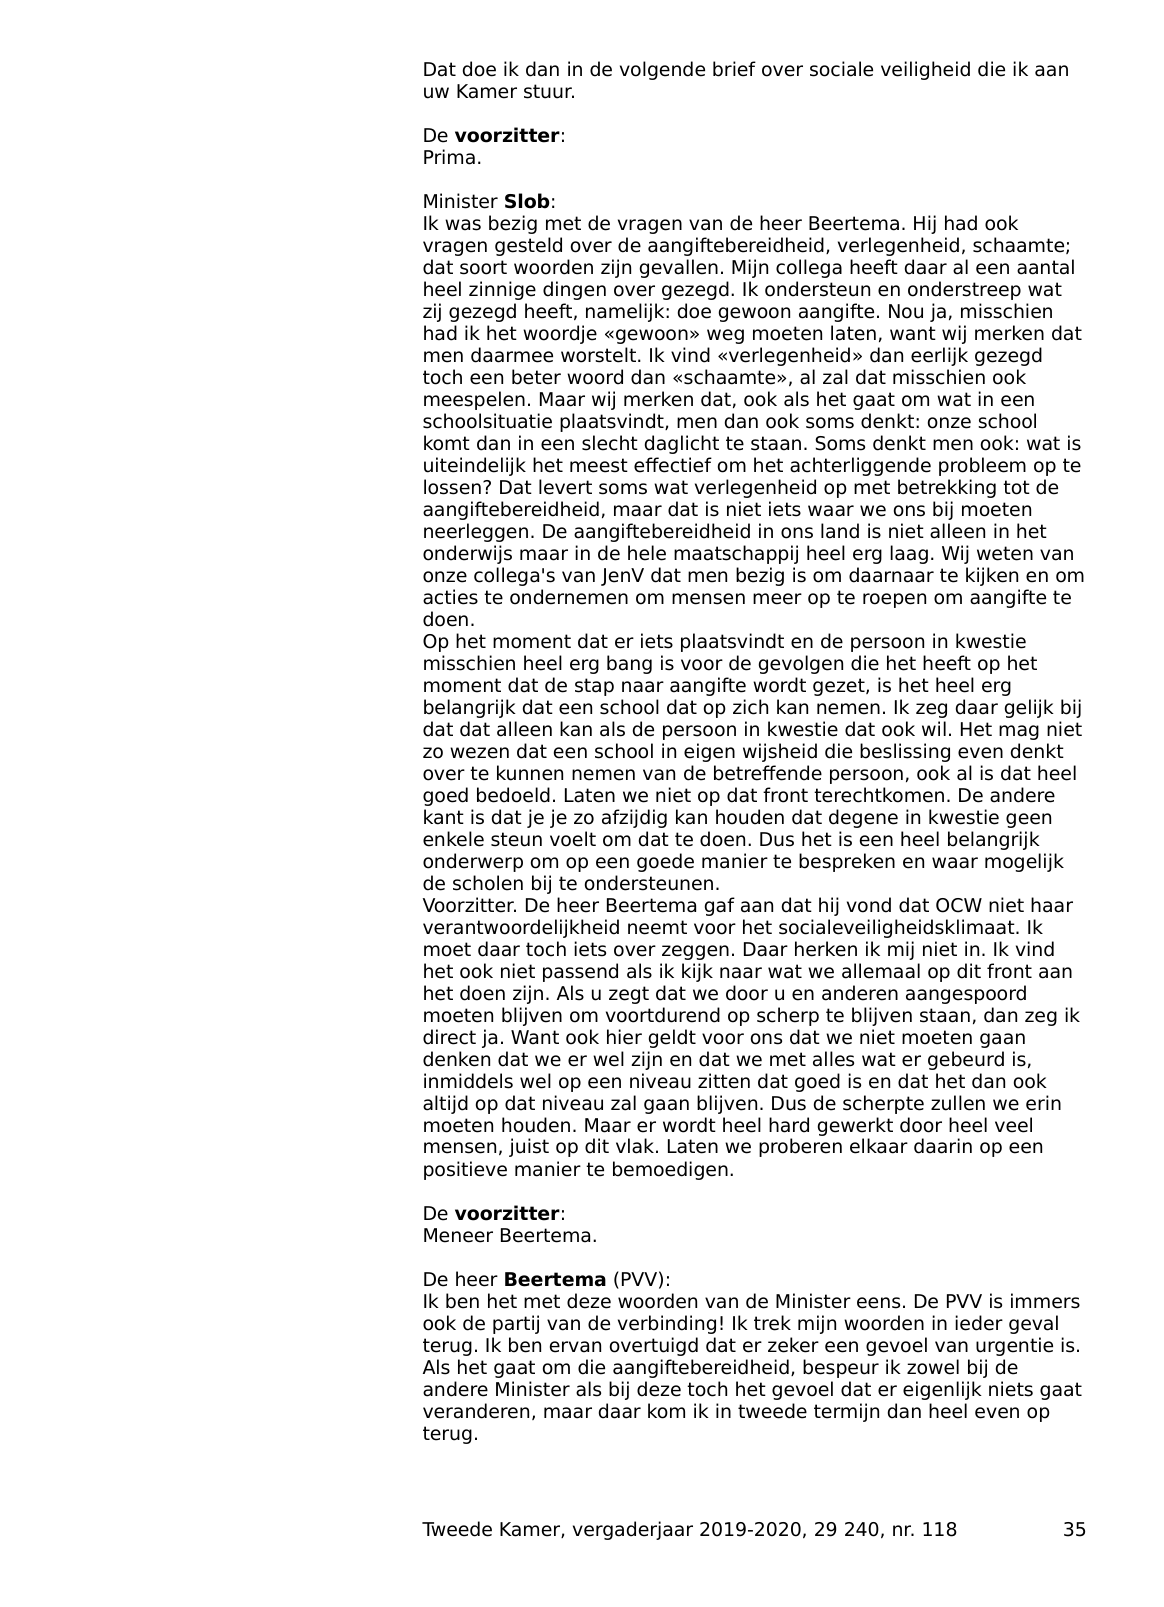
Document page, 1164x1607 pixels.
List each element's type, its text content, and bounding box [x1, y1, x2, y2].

text Op het moment dat er iets plaatsvindt en de persoon in kwestie misschien heel erg bang is voor de gevolgen die het heeft op het moment dat de stap naar aangifte wordt gezet, is het heel erg belangrijk dat een school dat op zich kan nemen. Ik zeg daar gelijk bij dat dat alleen kan als de persoon in kwestie dat ook wil. Het mag niet zo wezen dat een school in eigen wijsheid die beslissing even denkt over te kunnen nemen van de betreffende persoon, ook al is dat heel goed bedoeld. Laten we niet op dat front terechtkomen. De andere kant is dat je je zo afzijdig kan houden dat degene in kwestie geen enkele steun voelt om dat te doen. Dus het is een heel belangrijk onderwerp om op een goede manier te bespreken en waar mogelijk de scholen bij te ondersteunen. [422, 631, 1087, 895]
text De voorzitter: [422, 1203, 1087, 1224]
text De voorzitter: [422, 125, 1087, 147]
text Prima. [422, 147, 1087, 169]
text Dat doe ik dan in de volgende brief over sociale veiligheid die ik aan uw Kamer stuur. [422, 59, 1087, 103]
text De heer Beertema (PVV): [422, 1269, 1087, 1291]
text Minister Slob: [422, 191, 1087, 213]
text Ik was bezig met de vragen van de heer Beertema. Hij had ook vragen gesteld over de aangiftebereidheid, verlegenheid, schaamte; dat soort woorden zijn gevallen. Mijn collega heeft daar al een aantal heel zinnige dingen over gezegd. Ik ondersteun en onderstreep wat zij gezegd heeft, namelijk: doe gewoon aangifte. Nou ja, misschien had ik het woordje «gewoon» weg moeten laten, want wij merken dat men daarmee worstelt. Ik vind «verlegenheid» dan eerlijk gezegd toch een beter woord dan «schaamte», al zal dat misschien ook meespelen. Maar wij merken dat, ook als het gaat om wat in een schoolsituatie plaatsvindt, men dan ook soms denkt: onze school komt dan in een slecht daglicht te staan. Soms denkt men ook: wat is uiteindelijk het meest effectief om het achterliggende probleem op te lossen? Dat levert soms wat verlegenheid op met betrekking tot de aangiftebereidheid, maar dat is niet iets waar we ons bij moeten neerleggen. De aangiftebereidheid in ons land is niet alleen in het onderwijs maar in de hele maatschappij heel erg laag. Wij weten van onze collega's van JenV dat men bezig is om daarnaar te kijken en om acties te ondernemen om mensen meer op te roepen om aangifte te doen. [422, 213, 1087, 631]
text Meneer Beertema. [422, 1224, 1087, 1247]
text Voorzitter. De heer Beertema gaf aan dat hij vond dat OCW niet haar verantwoordelijkheid neemt voor het socialeveiligheidsklimaat. Ik moet daar toch iets over zeggen. Daar herken ik mij niet in. Ik vind het ook niet passend als ik kijk naar wat we allemaal op dit front aan het doen zijn. Als u zegt dat we door u en anderen aangespoord moeten blijven om voortdurend op scherp te blijven staan, dan zeg ik direct ja. Want ook hier geldt voor ons dat we niet moeten gaan denken dat we er wel zijn en dat we met alles wat er gebeurd is, inmiddels wel op een niveau zitten dat goed is en dat het dan ook altijd op dat niveau zal gaan blijven. Dus de scherpte zullen we erin moeten houden. Maar er wordt heel hard gewerkt door heel veel mensen, juist op dit vlak. Laten we proberen elkaar daarin op een positieve manier te bemoedigen. [422, 895, 1087, 1180]
text Ik ben het met deze woorden van de Minister eens. De PVV is immers ook de partij van de verbinding! Ik trek mijn woorden in ieder geval terug. Ik ben ervan overtuigd dat er zeker een gevoel van urgentie is. Als het gaat om die aangiftebereidheid, bespeur ik zowel bij de andere Minister als bij deze toch het gevoel dat er eigenlijk niets gaat veranderen, maar daar kom ik in tweede termijn dan heel even op terug. [422, 1291, 1087, 1444]
